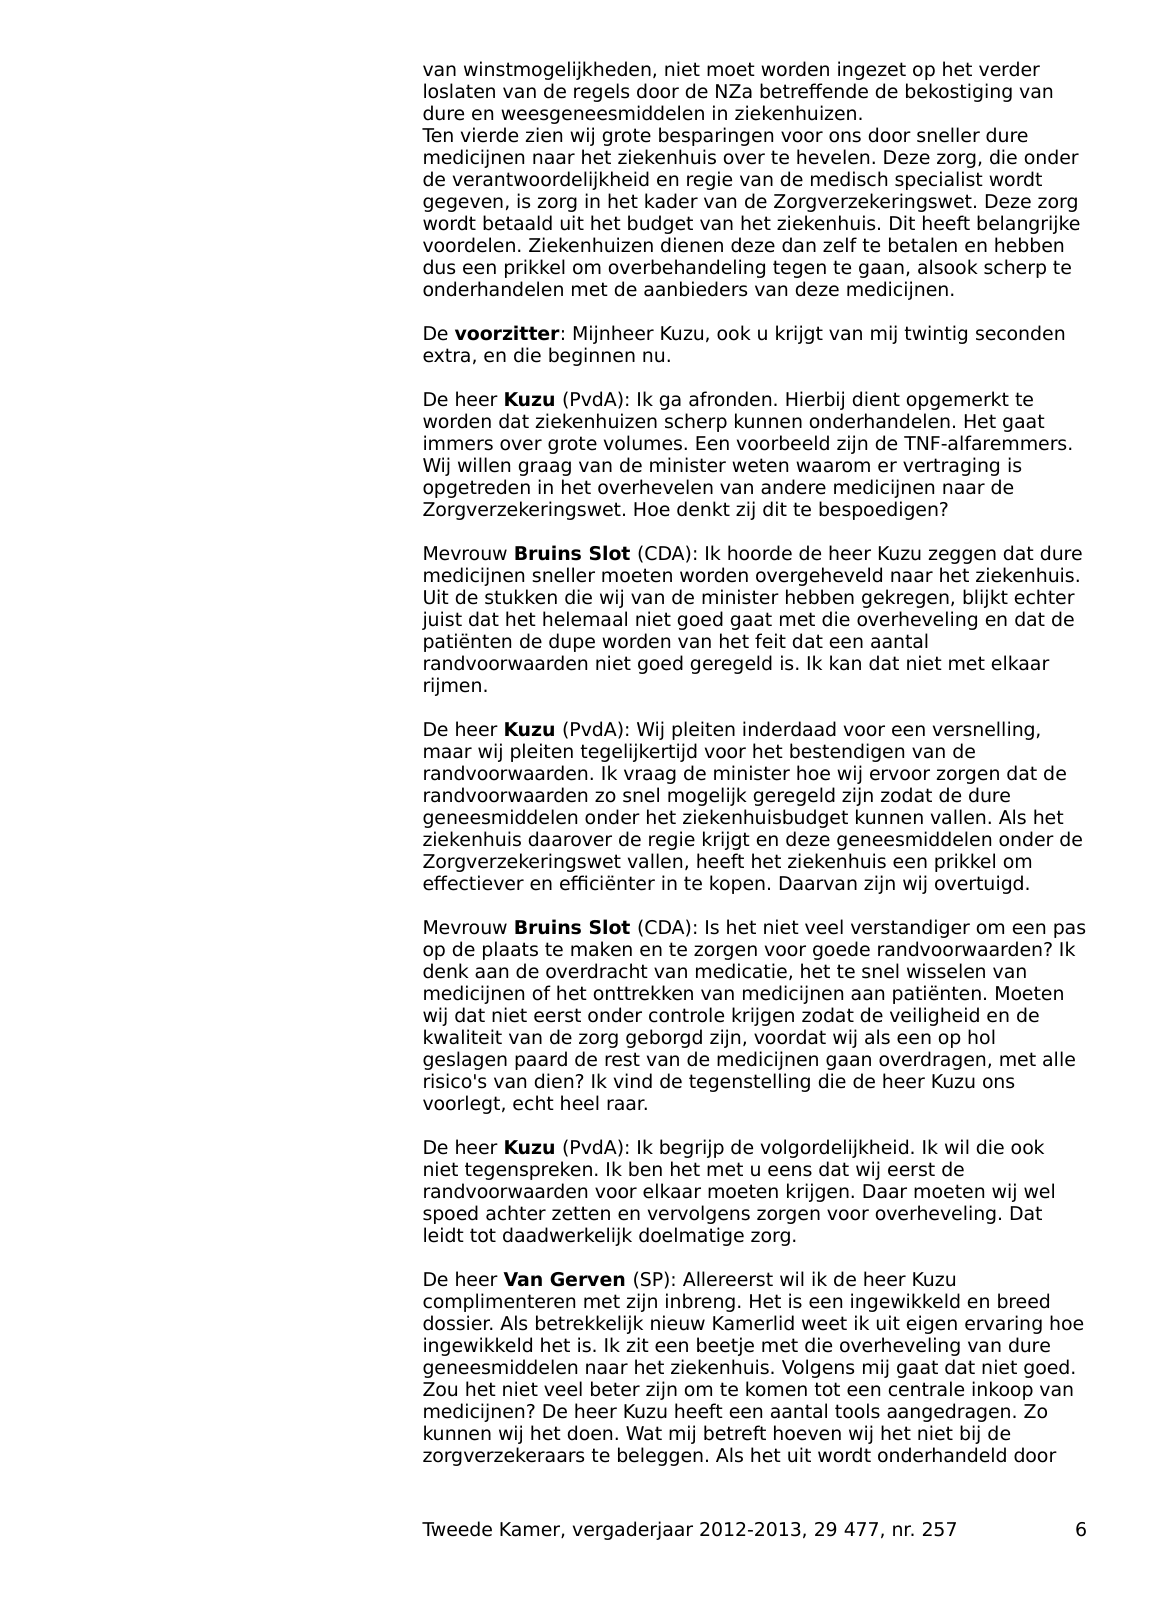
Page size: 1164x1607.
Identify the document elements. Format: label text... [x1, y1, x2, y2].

text Mevrouw Bruins Slot (CDA): Ik hoorde de heer Kuzu zeggen dat dure medicijnen sneller moeten worden overgeheveld naar het ziekenhuis. Uit de stukken die wij van de minister hebben gekregen, blijkt echter juist dat het helemaal niet goed gaat met die overheveling en dat de patiënten de dupe worden van het feit dat een aantal randvoorwaarden niet goed geregeld is. Ik kan dat niet met elkaar rijmen. [422, 543, 1087, 697]
text van winstmogelijkheden, niet moet worden ingezet op het verder loslaten van de regels door de NZa betreffende de bekostiging van dure en weesgeneesmiddelen in ziekenhuizen. [422, 59, 1087, 125]
text De heer Kuzu (PvdA): Wij pleiten inderdaad voor een versnelling, maar wij pleiten tegelijkertijd voor het bestendigen van de randvoorwaarden. Ik vraag de minister hoe wij ervoor zorgen dat de randvoorwaarden zo snel mogelijk geregeld zijn zodat de dure geneesmiddelen onder het ziekenhuisbudget kunnen vallen. Als het ziekenhuis daarover de regie krijgt en deze geneesmiddelen onder de Zorgverzekeringswet vallen, heeft het ziekenhuis een prikkel om effectiever en efficiënter in te kopen. Daarvan zijn wij overtuigd. [422, 719, 1087, 895]
text De heer Kuzu (PvdA): Ik begrijp de volgordelijkheid. Ik wil die ook niet tegenspreken. Ik ben het met u eens dat wij eerst de randvoorwaarden voor elkaar moeten krijgen. Daar moeten wij wel spoed achter zetten en vervolgens zorgen voor overheveling. Dat leidt tot daadwerkelijk doelmatige zorg. [422, 1137, 1087, 1247]
text De heer Kuzu (PvdA): Ik ga afronden. Hierbij dient opgemerkt te worden dat ziekenhuizen scherp kunnen onderhandelen. Het gaat immers over grote volumes. Een voorbeeld zijn de TNF-alfaremmers. Wij willen graag van de minister weten waarom er vertraging is opgetreden in het overhevelen van andere medicijnen naar de Zorgverzekeringswet. Hoe denkt zij dit te bespoedigen? [422, 389, 1087, 521]
text De voorzitter: Mijnheer Kuzu, ook u krijgt van mij twintig seconden extra, en die beginnen nu. [422, 323, 1087, 367]
text Mevrouw Bruins Slot (CDA): Is het niet veel verstandiger om een pas op de plaats te maken en te zorgen voor goede randvoorwaarden? Ik denk aan de overdracht van medicatie, het te snel wisselen van medicijnen of het onttrekken van medicijnen aan patiënten. Moeten wij dat niet eerst onder controle krijgen zodat de veiligheid en de kwaliteit van de zorg geborgd zijn, voordat wij als een op hol geslagen paard de rest van de medicijnen gaan overdragen, met alle risico's van dien? Ik vind de tegenstelling die de heer Kuzu ons voorlegt, echt heel raar. [422, 917, 1087, 1115]
text De heer Van Gerven (SP): Allereerst wil ik de heer Kuzu complimenteren met zijn inbreng. Het is een ingewikkeld en breed dossier. Als betrekkelijk nieuw Kamerlid weet ik uit eigen ervaring hoe ingewikkeld het is. Ik zit een beetje met die overheveling van dure geneesmiddelen naar het ziekenhuis. Volgens mij gaat dat niet goed. Zou het niet veel beter zijn om te komen tot een centrale inkoop van medicijnen? De heer Kuzu heeft een aantal tools aangedragen. Zo kunnen wij het doen. Wat mij betreft hoeven wij het niet bij de zorgverzekeraars te beleggen. Als het uit wordt onderhandeld door [422, 1269, 1087, 1467]
text Ten vierde zien wij grote besparingen voor ons door sneller dure medicijnen naar het ziekenhuis over te hevelen. Deze zorg, die onder de verantwoordelijkheid en regie van de medisch specialist wordt gegeven, is zorg in het kader van de Zorgverzekeringswet. Deze zorg wordt betaald uit het budget van het ziekenhuis. Dit heeft belangrijke voordelen. Ziekenhuizen dienen deze dan zelf te betalen en hebben dus een prikkel om overbehandeling tegen te gaan, alsook scherp te onderhandelen met de aanbieders van deze medicijnen. [422, 125, 1087, 301]
